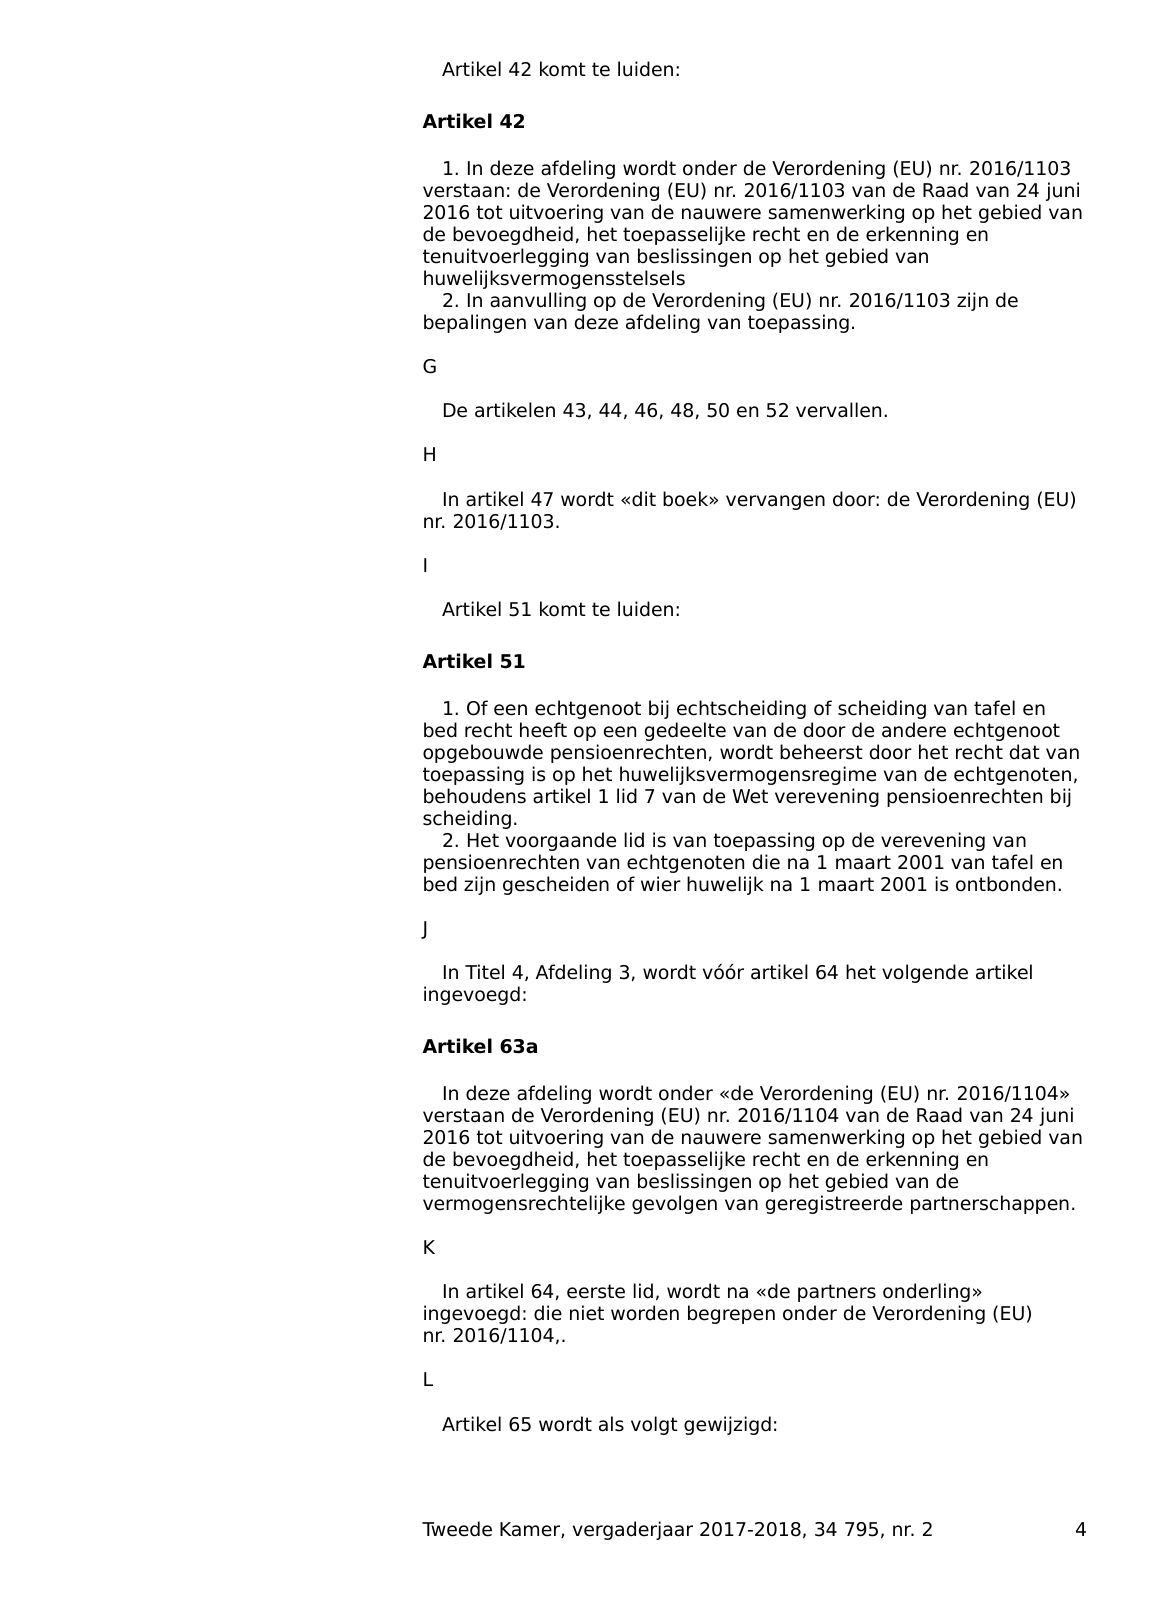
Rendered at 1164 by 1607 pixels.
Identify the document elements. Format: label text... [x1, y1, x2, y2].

text 2. In aanvulling op de Verordening (EU) nr. 2016/1103 zijn de bepalingen van deze afdeling van toepassing. [422, 290, 1087, 334]
text In Titel 4, Afdeling 3, wordt vóór artikel 64 het volgende artikel ingevoegd: [422, 962, 1087, 1006]
text L [422, 1369, 1087, 1391]
text K [422, 1237, 1087, 1259]
text G [422, 356, 1087, 378]
text Artikel 42 komt te luiden: [422, 59, 1087, 81]
subtitle Artikel 42 [422, 111, 1087, 133]
text Artikel 65 wordt als volgt gewijzigd: [422, 1413, 1087, 1435]
subtitle Artikel 63a [422, 1036, 1087, 1058]
text I [422, 555, 1087, 577]
text In artikel 64, eerste lid, wordt na «de partners onderling» ingevoegd: die niet worden begrepen onder de Verordening (EU) nr. 2016/1104,. [422, 1281, 1087, 1347]
text De artikelen 43, 44, 46, 48, 50 en 52 vervallen. [422, 400, 1087, 422]
text H [422, 444, 1087, 466]
text In artikel 47 wordt «dit boek» vervangen door: de Verordening (EU) nr. 2016/1103. [422, 488, 1087, 532]
text In deze afdeling wordt onder «de Verordening (EU) nr. 2016/1104» verstaan de Verordening (EU) nr. 2016/1104 van de Raad van 24 juni 2016 tot uitvoering van de nauwere samenwerking op het gebied van de bevoegdheid, het toepasselijke recht en de erkenning en tenuitvoerlegging van beslissingen op het gebied van de vermogensrechtelijke gevolgen van geregistreerde partnerschappen. [422, 1083, 1087, 1215]
subtitle Artikel 51 [422, 651, 1087, 673]
text 1. Of een echtgenoot bij echtscheiding of scheiding van tafel en bed recht heeft op een gedeelte van de door de andere echtgenoot opgebouwde pensioenrechten, wordt beheerst door het recht dat van toepassing is op het huwelijksvermogensregime van de echtgenoten, behoudens artikel 1 lid 7 van de Wet verevening pensioenrechten bij scheiding. [422, 698, 1087, 830]
text Artikel 51 komt te luiden: [422, 599, 1087, 621]
text J [422, 918, 1087, 940]
text 2. Het voorgaande lid is van toepassing op de verevening van pensioenrechten van echtgenoten die na 1 maart 2001 van tafel en bed zijn gescheiden of wier huwelijk na 1 maart 2001 is ontbonden. [422, 830, 1087, 896]
text 1. In deze afdeling wordt onder de Verordening (EU) nr. 2016/1103 verstaan: de Verordening (EU) nr. 2016/1103 van de Raad van 24 juni 2016 tot uitvoering van de nauwere samenwerking op het gebied van de bevoegdheid, het toepasselijke recht en de erkenning en tenuitvoerlegging van beslissingen op het gebied van huwelijksvermogensstelsels [422, 158, 1087, 290]
